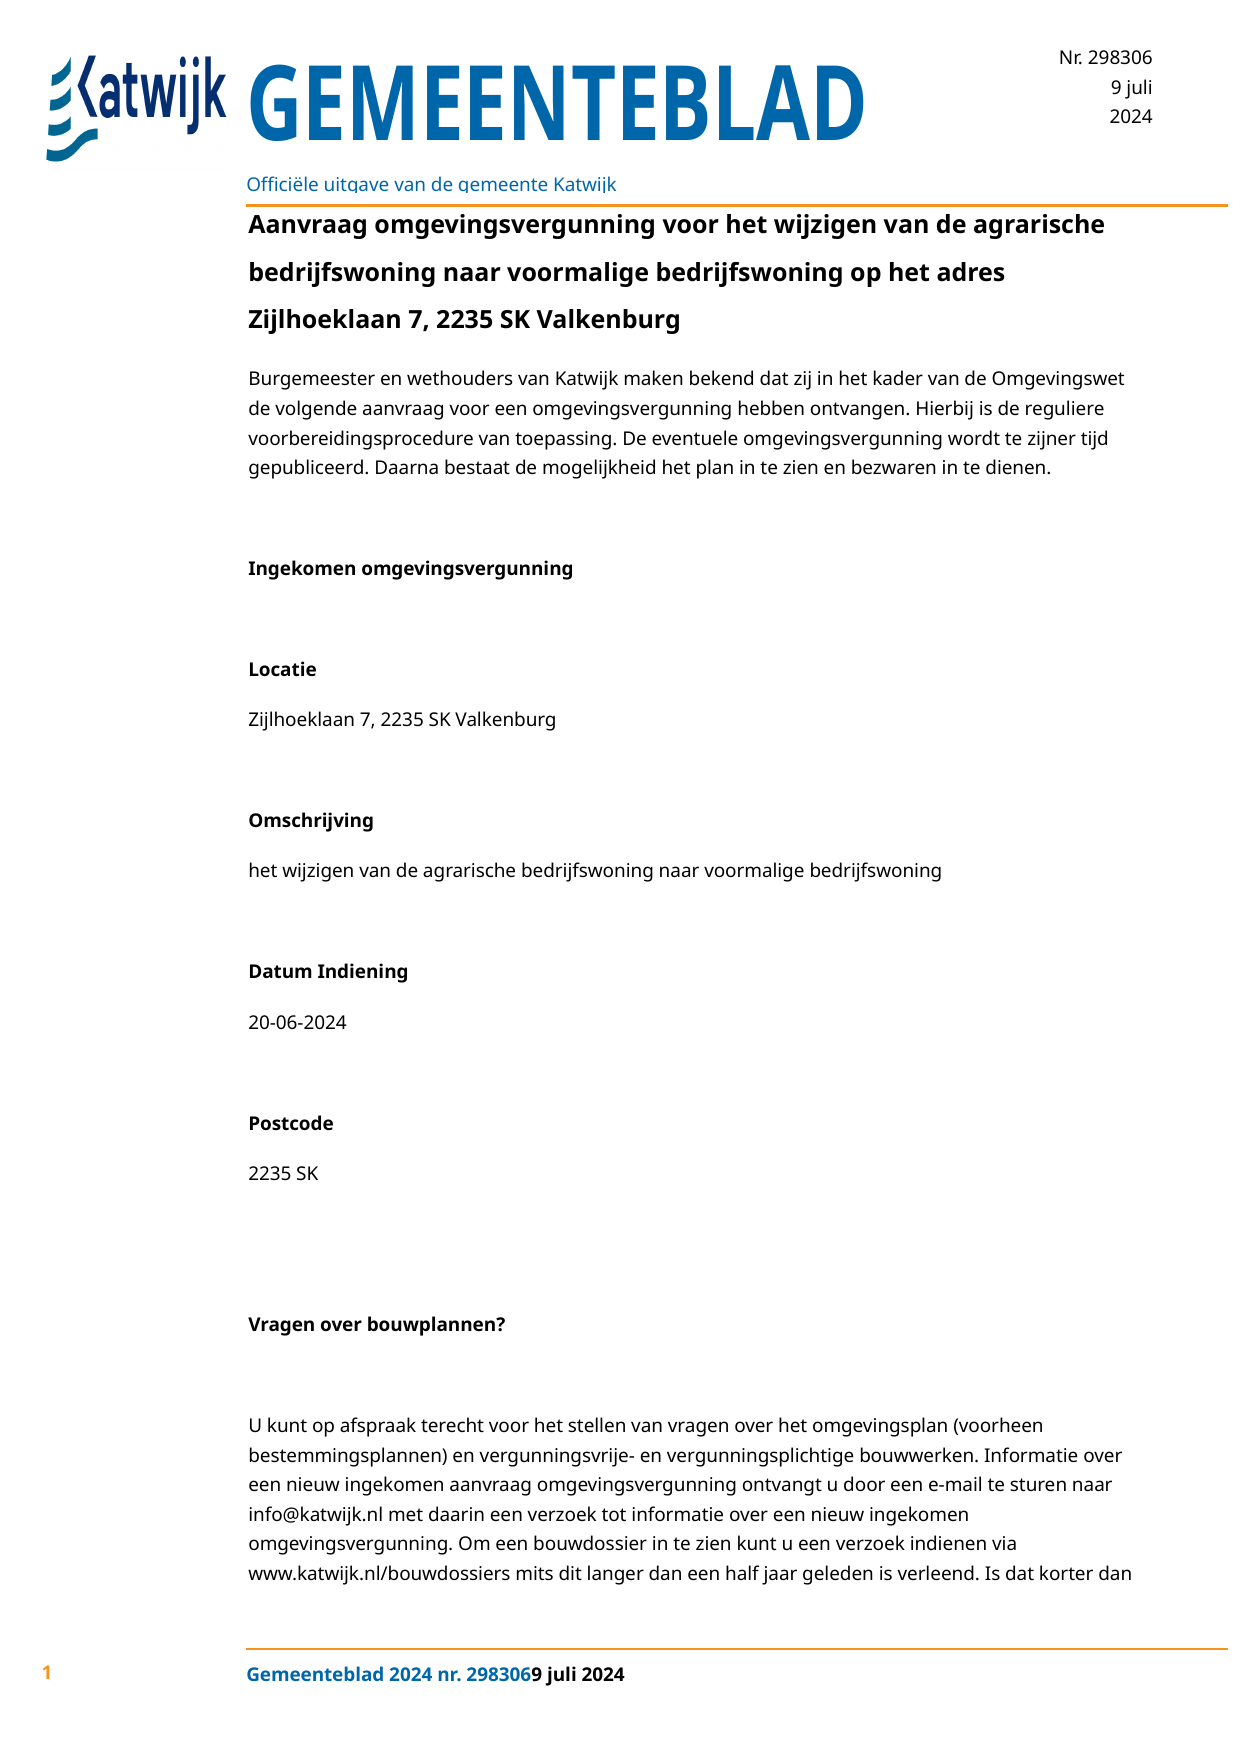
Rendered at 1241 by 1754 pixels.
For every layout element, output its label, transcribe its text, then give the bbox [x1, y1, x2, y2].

text U kunt op afspraak terecht voor het stellen van vragen over het omgevingsplan (voorheen bestemmingsplannen) en vergunningsvrije- en vergunningsplichtige bouwwerken. Informatie over een nieuw ingekomen aanvraag omgevingsvergunning ontvangt u door een e-mail te sturen naar info@katwijk.nl met daarin een verzoek tot informatie over een nieuw ingekomen omgevingsvergunning. Om een bouwdossier in te zien kunt u een verzoek indienen via www.katwijk.nl/bouwdossiers mits dit langer dan een half jaar geleden is verleend. Is dat korter dan [248, 1412, 1152, 1586]
text Zijlhoeklaan 7, 2235 SK Valkenburg [248, 706, 1152, 732]
picture [41, 47, 231, 172]
text Burgemeester en wethouders van Katwijk maken bekend dat zij in het kader van de Omgevingswet de volgende aanvraag voor een omgevingsvergunning hebben ontvangen. Hierbij is de reguliere voorbereidingsprocedure van toepassing. De eventuele omgevingsvergunning wordt te zijner tijd gepubliceerd. Daarna bestaat de mogelijkheid het plan in te zien en bezwaren in te dienen. [248, 366, 1152, 480]
text Ingekomen omgevingsvergunning [248, 555, 1152, 581]
text Aanvraag omgevingsvergunning voor het wijzigen van de agrarische bedrijfswoning naar voormalige bedrijfswoning op het adres Zijlhoeklaan 7, 2235 SK Valkenburg [248, 207, 1152, 336]
text Vragen over bouwplannen? [248, 1311, 1152, 1337]
text 20-06-2024 [248, 1009, 1152, 1034]
text het wijzigen van de agrarische bedrijfswoning naar voormalige bedrijfswoning [248, 858, 1152, 883]
text 2235 SK [248, 1160, 1152, 1186]
text Postcode [248, 1110, 1152, 1135]
text Omschrijving [248, 807, 1152, 833]
text Datum Indiening [248, 958, 1152, 984]
text Locatie [248, 656, 1152, 682]
